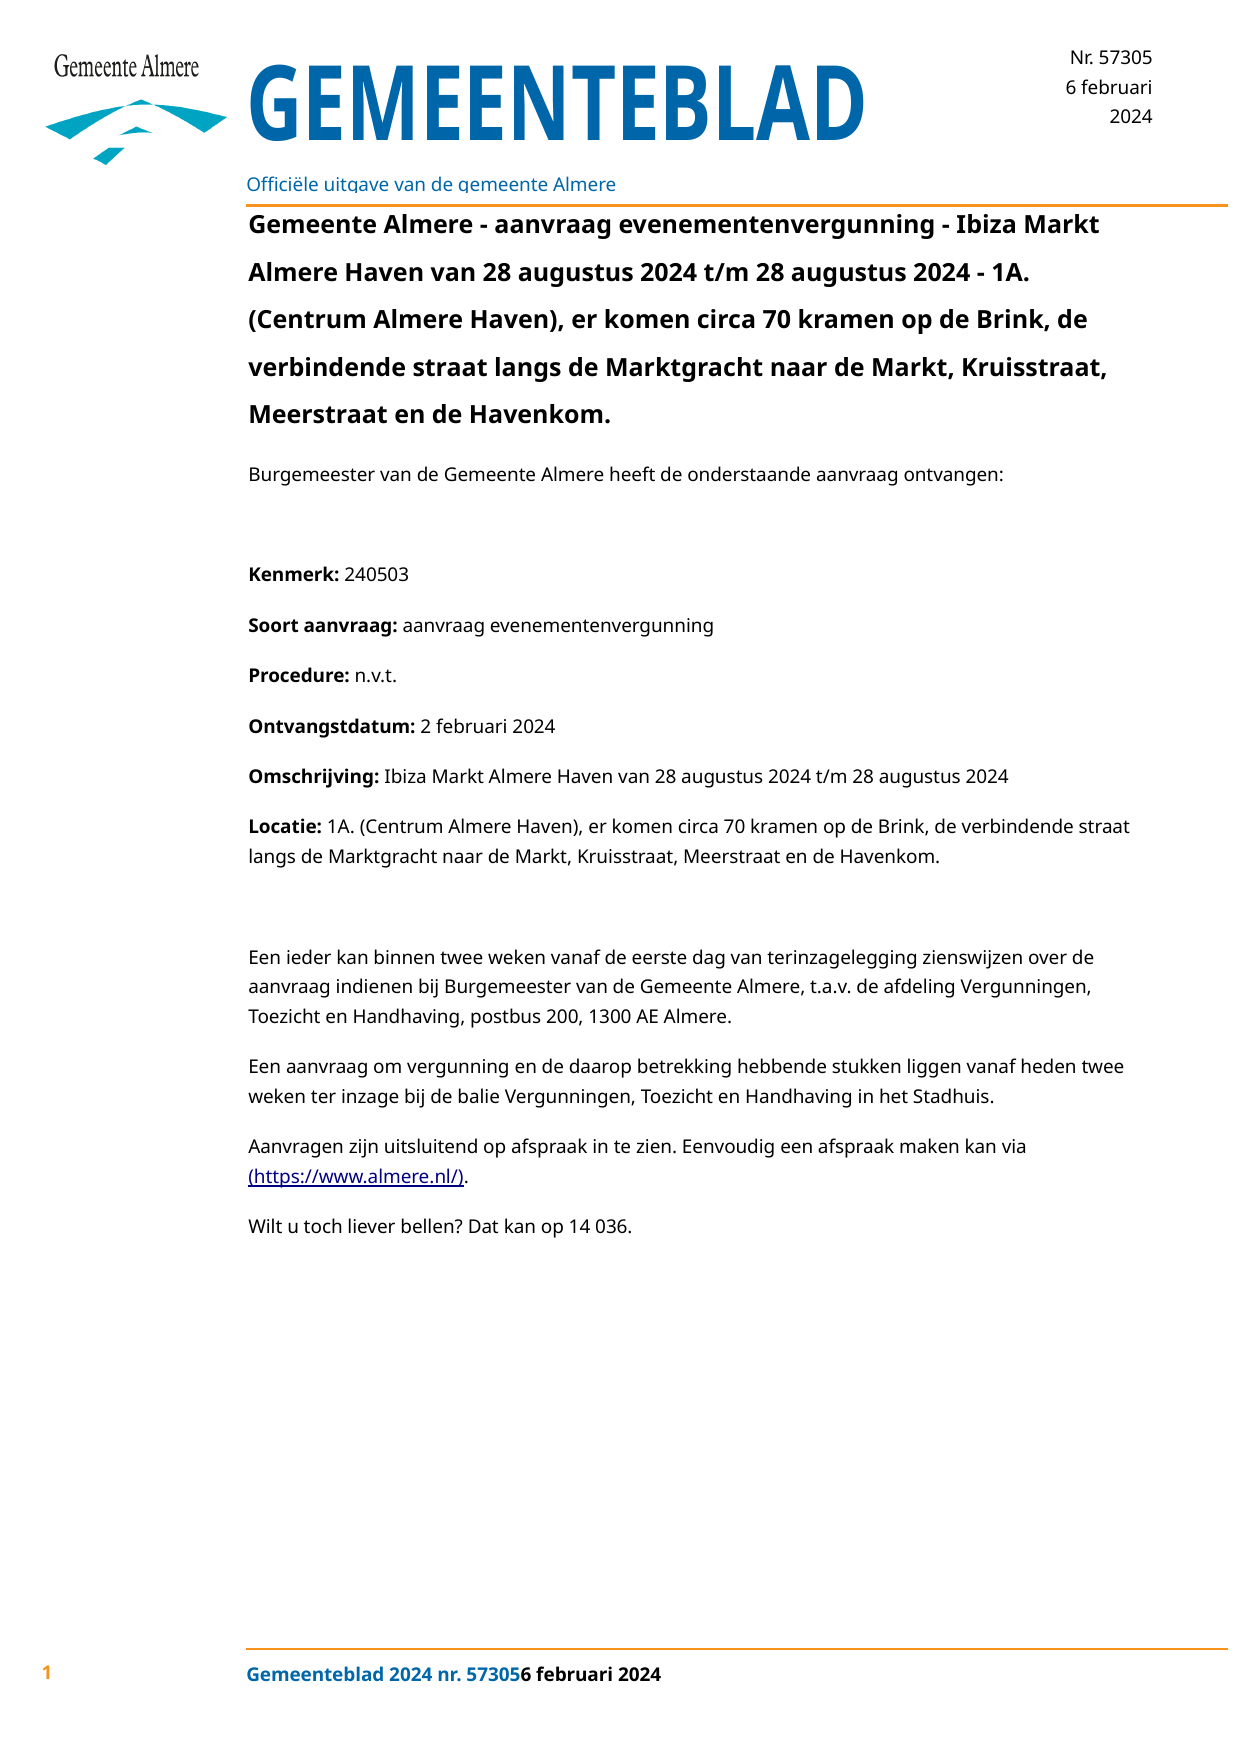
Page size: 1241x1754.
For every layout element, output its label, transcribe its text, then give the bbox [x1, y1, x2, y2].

text Gemeente Almere - aanvraag evenementenvergunning - Ibiza Markt Almere Haven van 28 augustus 2024 t/m 28 augustus 2024 - 1A. (Centrum Almere Haven), er komen circa 70 kramen op de Brink, de verbindende straat langs de Marktgracht naar de Markt, Kruisstraat, Meerstraat en de Havenkom. [248, 207, 1152, 431]
text Omschrijving: Ibiza Markt Almere Haven van 28 augustus 2024 t/m 28 augustus 2024 [248, 763, 1152, 789]
text Procedure: n.v.t. [248, 662, 1152, 688]
text Wilt u toch liever bellen? Dat kan op 14 036. [248, 1214, 1152, 1239]
text Een aanvraag om vergunning en de daarop betrekking hebbende stukken liggen vanaf heden twee weken ter inzage bij de balie Vergunningen, Toezicht en Handhaving in het Stadhuis. [248, 1054, 1152, 1109]
text Een ieder kan binnen twee weken vanaf de eerste dag van terinzagelegging zienswijzen over de aanvraag indienen bij Burgemeester van de Gemeente Almere, t.a.v. de afdeling Vergunningen, Toezicht en Handhaving, postbus 200, 1300 AE Almere. [248, 944, 1152, 1029]
text Aanvragen zijn uitsluitend op afspraak in te zien. Eenvoudig een afspraak maken kan via (https://www.almere.nl/). [248, 1134, 1152, 1189]
picture [41, 47, 231, 172]
text Kenmerk: 240503 [248, 562, 1152, 587]
text Burgemeester van de Gemeente Almere heeft de onderstaande aanvraag ontvangen: [248, 461, 1152, 486]
text Ontvangstdatum: 2 februari 2024 [248, 713, 1152, 738]
text Soort aanvraag: aanvraag evenementenvergunning [248, 612, 1152, 638]
text Locatie: 1A. (Centrum Almere Haven), er komen circa 70 kramen op de Brink, de verbindende straat langs de Marktgracht naar de Markt, Kruisstraat, Meerstraat en de Havenkom. [248, 814, 1152, 869]
